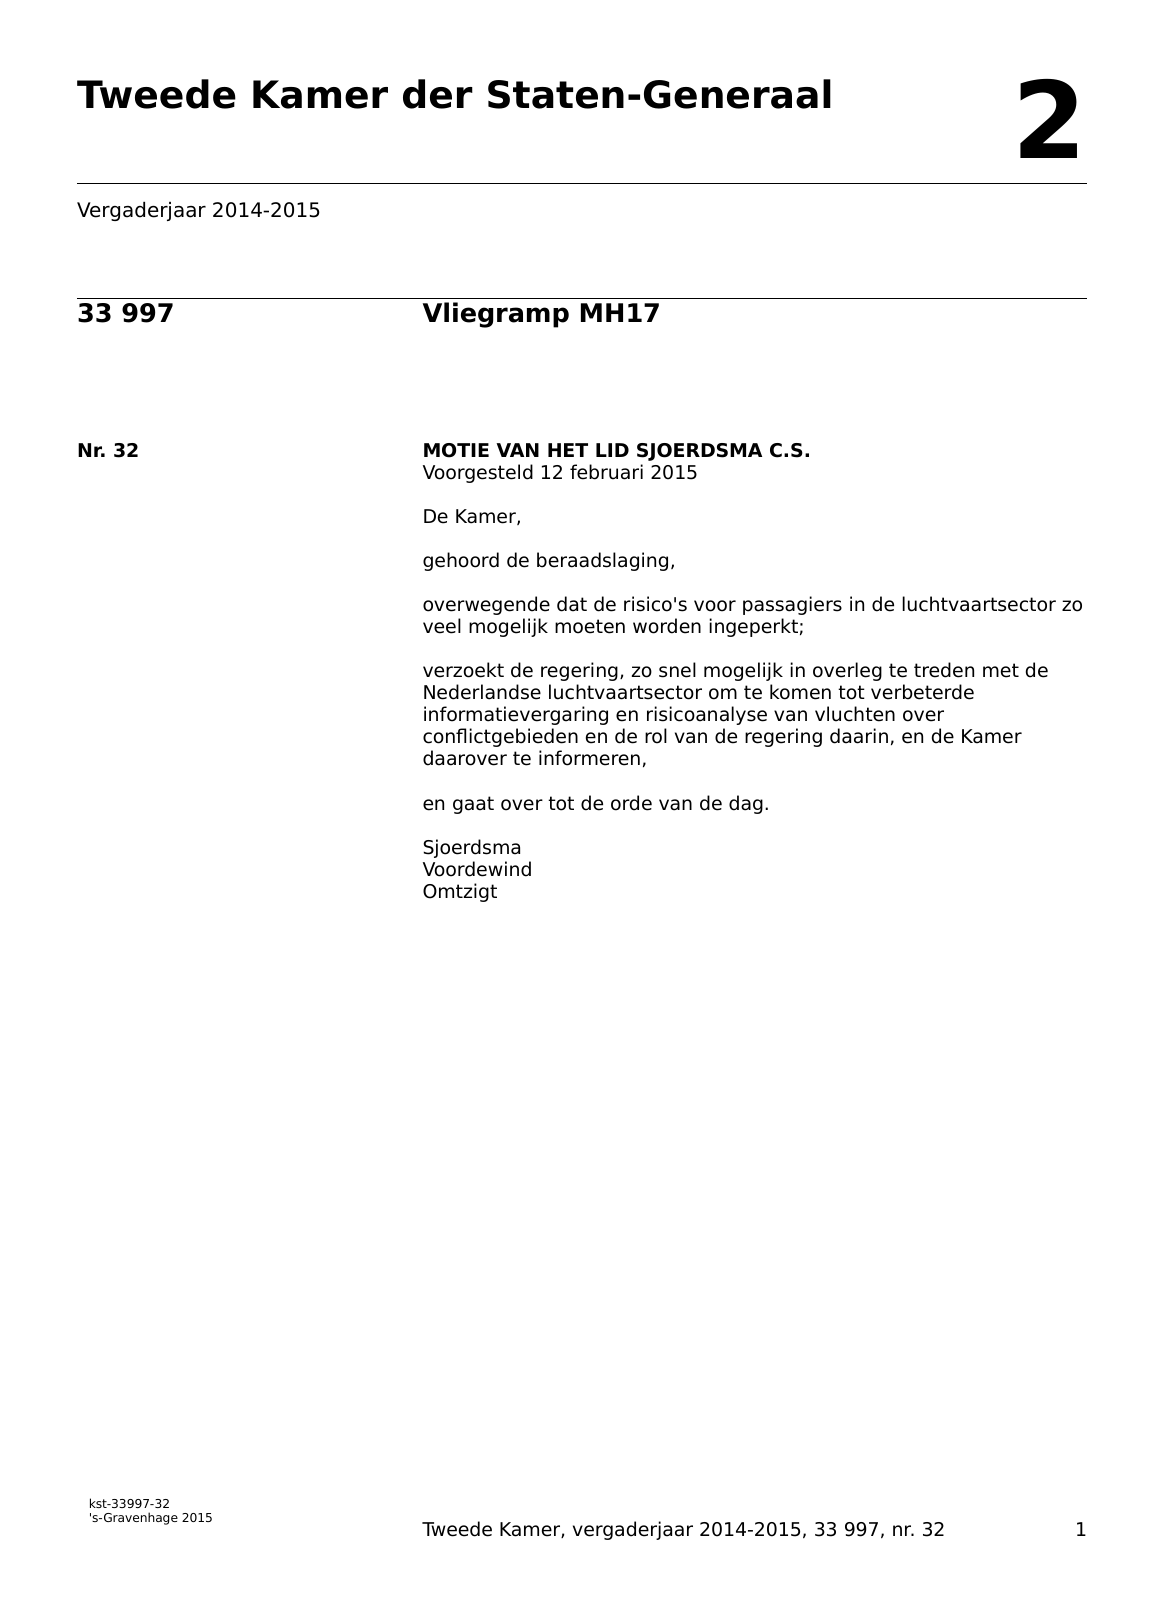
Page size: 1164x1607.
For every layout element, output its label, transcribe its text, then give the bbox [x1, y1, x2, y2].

text verzoekt de regering, zo snel mogelijk in overleg te treden met de Nederlandse luchtvaartsector om te komen tot verbeterde informatievergaring en risicoanalyse van vluchten over conflictgebieden en de rol van de regering daarin, en de Kamer daarover te informeren, [422, 660, 1087, 770]
text en gaat over tot de orde van de dag. [422, 792, 1087, 814]
text gehoord de beraadslaging, [422, 550, 1087, 572]
subtitle 33 997 Vliegramp MH17 [77, 299, 1087, 329]
text 's-Gravenhage 2015 [88, 1511, 323, 1525]
text kst-33997-32 [88, 1497, 323, 1511]
table_cell Vergaderjaar 2014-2015 [77, 184, 1087, 298]
text Voorgesteld 12 februari 2015 [422, 462, 1087, 484]
table_header Tweede Kamer der Staten-Generaal [77, 59, 886, 183]
table_header 2 [886, 59, 1087, 183]
text overwegende dat de risico's voor passagiers in de luchtvaartsector zo veel mogelijk moeten worden ingeperkt; [422, 594, 1087, 638]
text Omtzigt [422, 881, 1087, 902]
text De Kamer, [422, 506, 1087, 528]
text Voordewind [422, 858, 1087, 881]
text Sjoerdsma [422, 837, 1087, 858]
subtitle Nr. 32 MOTIE VAN HET LID SJOERDSMA C.S. [77, 440, 1087, 462]
